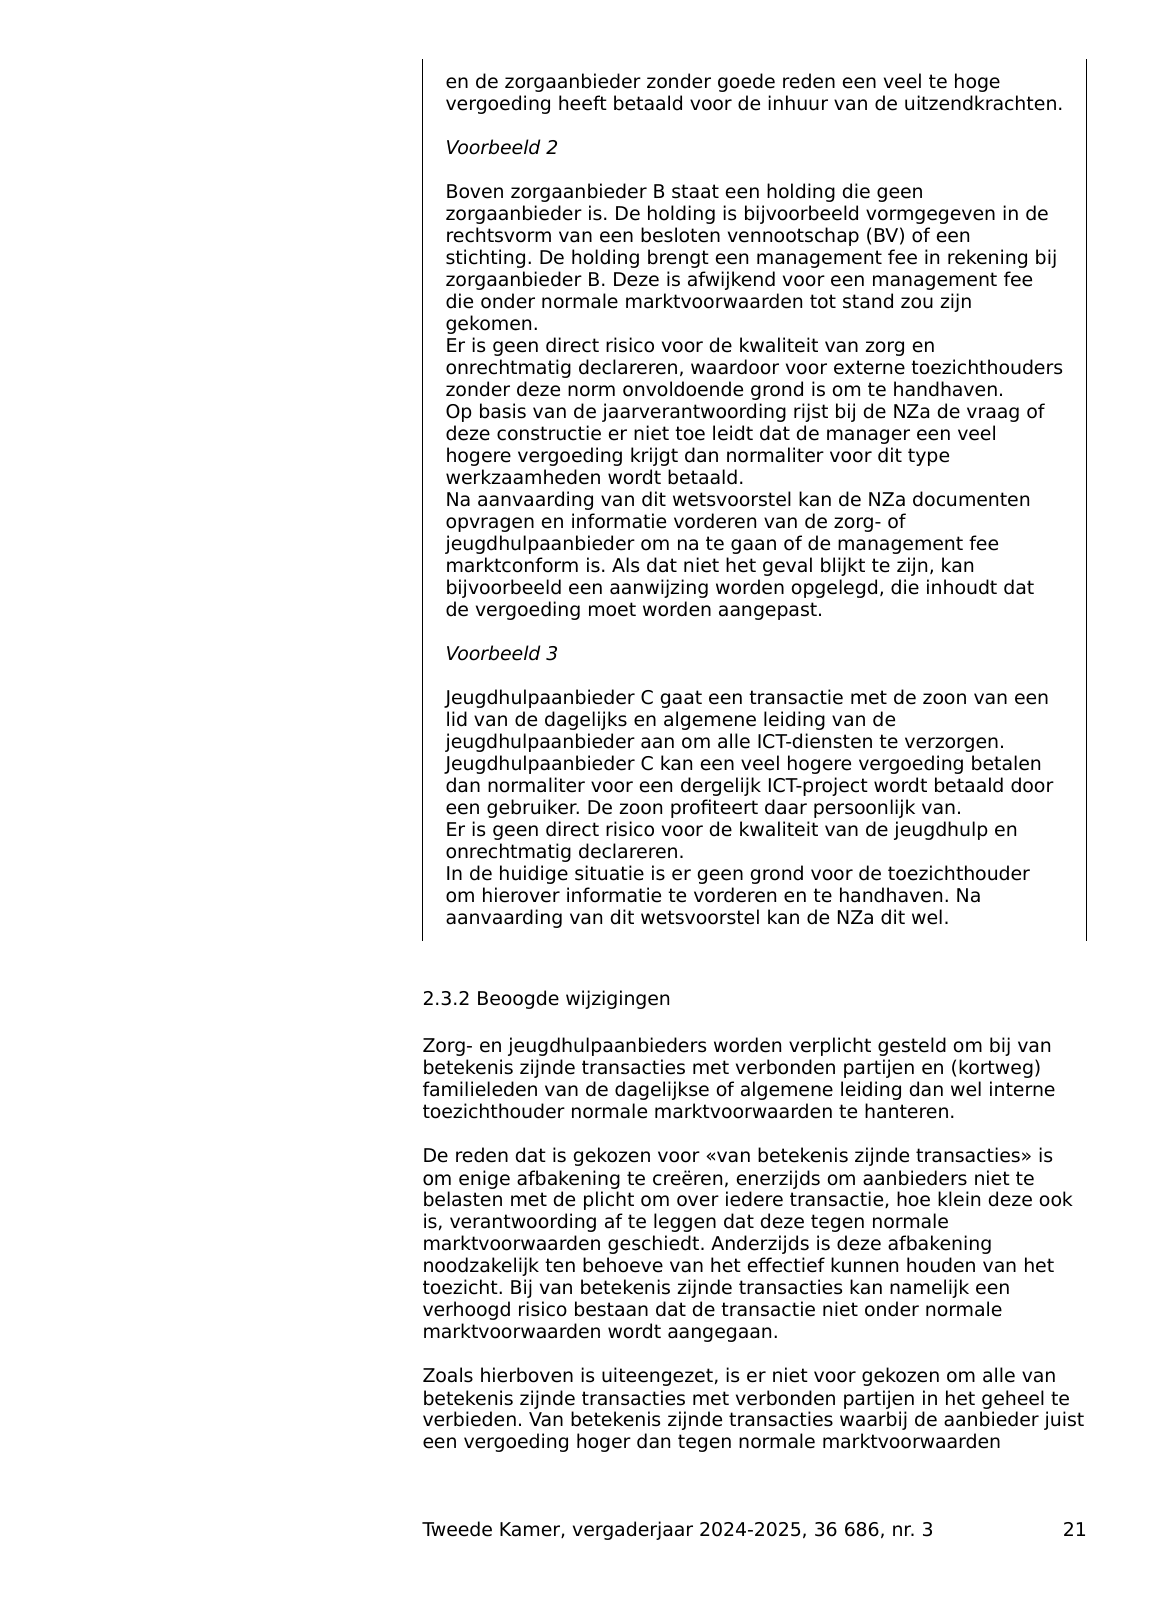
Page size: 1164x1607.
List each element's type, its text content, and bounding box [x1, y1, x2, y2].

text Zorg- en jeugdhulpaanbieders worden verplicht gesteld om bij van betekenis zijnde transacties met verbonden partijen en (kortweg) familieleden van de dagelijkse of algemene leiding dan wel interne toezichthouder normale marktvoorwaarden te hanteren. [422, 1035, 1087, 1123]
text Zoals hierboven is uiteengezet, is er niet voor gekozen om alle van betekenis zijnde transacties met verbonden partijen in het geheel te verbieden. Van betekenis zijnde transacties waarbij de aanbieder juist een vergoeding hoger dan tegen normale marktvoorwaarden [422, 1365, 1087, 1453]
table_header en de zorgaanbieder zonder goede reden een veel te hoge vergoeding heeft betaald voor de inhuur van de uitzendkrachten. Voorbeeld 2 Boven zorgaanbieder B staat een holding die geen zorgaanbieder is. De holding is bijvoorbeeld vormgegeven in de rechtsvorm van een besloten vennootschap (BV) of een stichting. De holding brengt een management fee in rekening bij zorgaanbieder B. Deze is afwijkend voor een management fee die onder normale marktvoorwaarden tot stand zou zijn gekomen. Er is geen direct risico voor de kwaliteit van zorg en onrechtmatig declareren, waardoor voor externe toezichthouders zonder deze norm onvoldoende grond is om te handhaven. Op basis van de jaarverantwoording rijst bij de NZa de vraag of deze constructie er niet toe leidt dat de manager een veel hogere vergoeding krijgt dan normaliter voor dit type werkzaamheden wordt betaald. Na aanvaarding van dit wetsvoorstel kan de NZa documenten opvragen en informatie vorderen van de zorg- of jeugdhulpaanbieder om na te gaan of de management fee marktconform is. Als dat niet het geval blijkt te zijn, kan bijvoorbeeld een aanwijzing worden opgelegd, die inhoudt dat de vergoeding moet worden aangepast. Voorbeeld 3 Jeugdhulpaanbieder C gaat een transactie met de zoon van een lid van de dagelijks en algemene leiding van de jeugdhulpaanbieder aan om alle ICT-diensten te verzorgen. Jeugdhulpaanbieder C kan een veel hogere vergoeding betalen dan normaliter voor een dergelijk ICT-project wordt betaald door een gebruiker. De zoon profiteert daar persoonlijk van. Er is geen direct risico voor de kwaliteit van de jeugdhulp en onrechtmatig declareren. In de huidige situatie is er geen grond voor de toezichthouder om hierover informatie te vorderen en te handhaven. Na aanvaarding van dit wetsvoorstel kan de NZa dit wel. [423, 59, 1086, 941]
subtitle 2.3.2 Beoogde wijzigingen [422, 988, 1087, 1010]
text De reden dat is gekozen voor «van betekenis zijnde transacties» is om enige afbakening te creëren, enerzijds om aanbieders niet te belasten met de plicht om over iedere transactie, hoe klein deze ook is, verantwoording af te leggen dat deze tegen normale marktvoorwaarden geschiedt. Anderzijds is deze afbakening noodzakelijk ten behoeve van het effectief kunnen houden van het toezicht. Bij van betekenis zijnde transacties kan namelijk een verhoogd risico bestaan dat de transactie niet onder normale marktvoorwaarden wordt aangegaan. [422, 1145, 1087, 1343]
